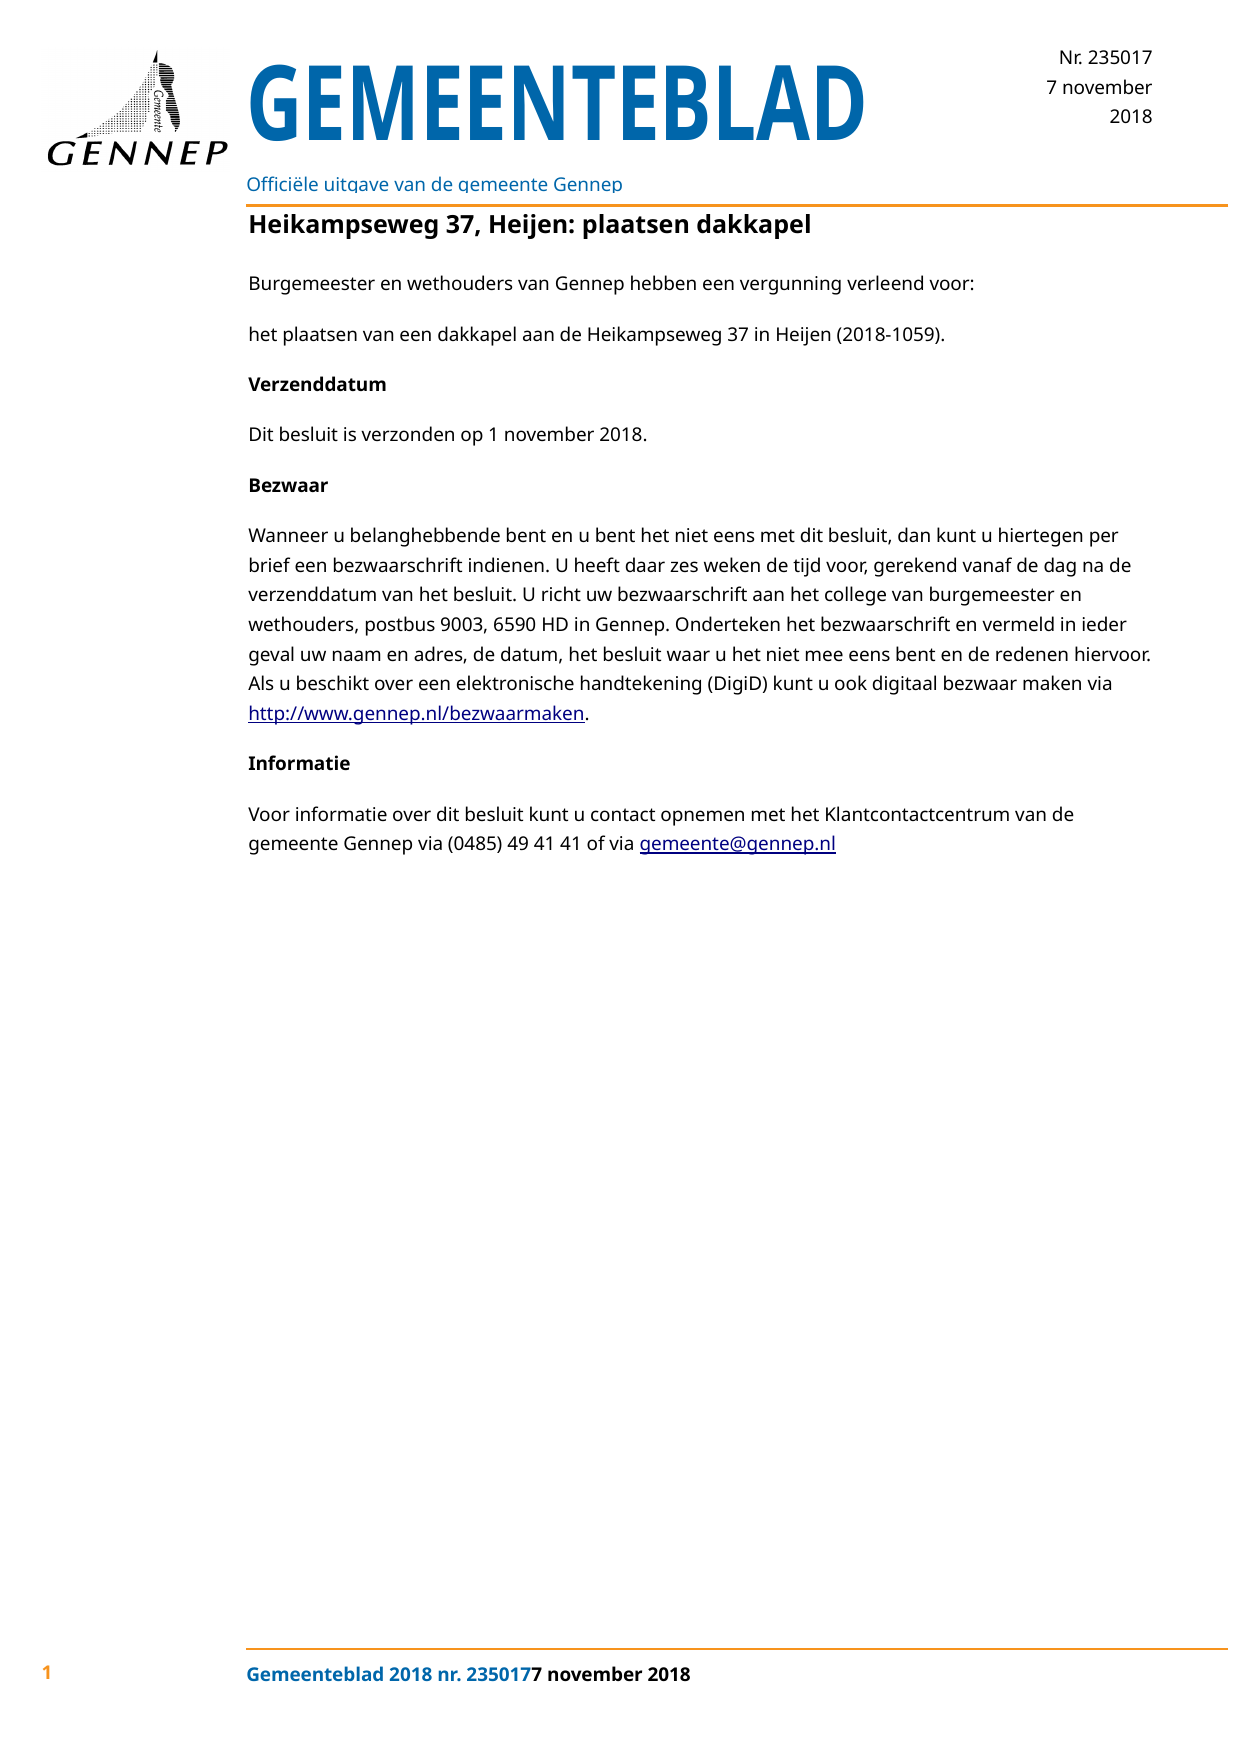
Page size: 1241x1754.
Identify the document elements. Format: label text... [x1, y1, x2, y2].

text Wanneer u belanghebbende bent en u bent het niet eens met dit besluit, dan kunt u hiertegen per brief een bezwaarschrift indienen. U heeft daar zes weken de tijd voor, gerekend vanaf de dag na de verzenddatum van het besluit. U richt uw bezwaarschrift aan het college van burgemeester en wethouders, postbus 9003, 6590 HD in Gennep. Onderteken het bezwaarschrift en vermeld in ieder geval uw naam en adres, de datum, het besluit waar u het niet mee eens bent en de redenen hiervoor. Als u beschikt over een elektronische handtekening (DigiD) kunt u ook digitaal bezwaar maken via http://www.gennep.nl/bezwaarmaken. [248, 522, 1152, 726]
text Heikampseweg 37, Heijen: plaatsen dakkapel [248, 207, 1152, 241]
text Bezwaar [248, 472, 1152, 498]
picture [41, 47, 231, 172]
text Informatie [248, 750, 1152, 776]
text Dit besluit is verzonden op 1 november 2018. [248, 422, 1152, 447]
text Burgemeester en wethouders van Gennep hebben een vergunning verleend voor: [248, 270, 1152, 296]
text het plaatsen van een dakkapel aan de Heikampseweg 37 in Heijen (2018-1059). [248, 321, 1152, 346]
text Verzenddatum [248, 371, 1152, 397]
text Voor informatie over dit besluit kunt u contact opnemen met het Klantcontactcentrum van de gemeente Gennep via (0485) 49 41 41 of via gemeente@gennep.nl [248, 801, 1152, 856]
